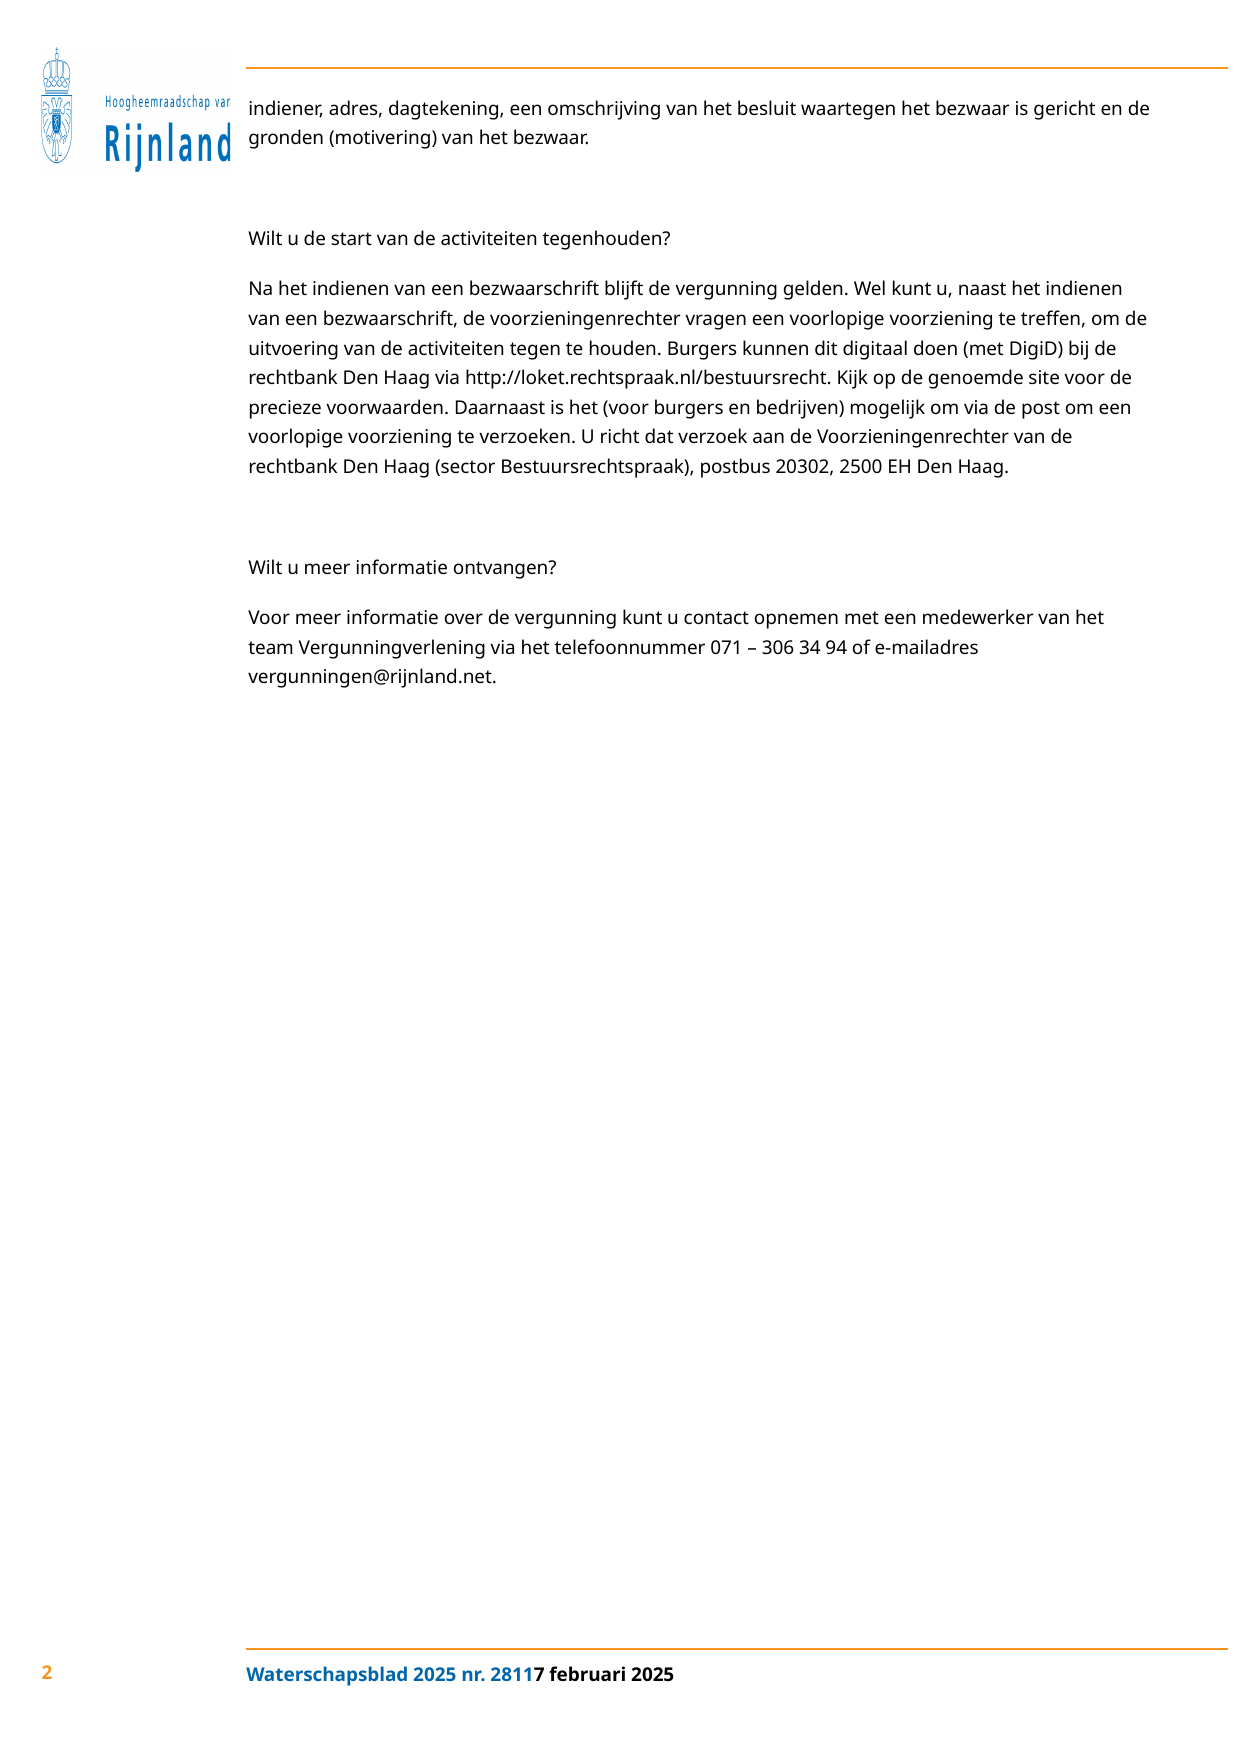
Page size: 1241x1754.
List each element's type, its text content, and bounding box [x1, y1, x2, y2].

text Na het indienen van een bezwaarschrift blijft de vergunning gelden. Wel kunt u, naast het indienen van een bezwaarschrift, de voorzieningenrechter vragen een voorlopige voorziening te treffen, om de uitvoering van de activiteiten tegen te houden. Burgers kunnen dit digitaal doen (met DigiD) bij de rechtbank Den Haag via http://loket.rechtspraak.nl/bestuursrecht. Kijk op de genoemde site voor de precieze voorwaarden. Daarnaast is het (voor burgers en bedrijven) mogelijk om via de post om een voorlopige voorziening te verzoeken. U richt dat verzoek aan de Voorzieningenrechter van de rechtbank Den Haag (sector Bestuursrechtspraak), postbus 20302, 2500 EH Den Haag. [248, 276, 1152, 479]
text Wilt u meer informatie ontvangen? [248, 554, 1152, 580]
text Voor meer informatie over de vergunning kunt u contact opnemen met een medewerker van het team Vergunningverlening via het telefoonnummer 071 – 306 34 94 of e-mailadres vergunningen@rijnland.net. [248, 604, 1152, 689]
text indiener, adres, dagtekening, een omschrijving van het besluit waartegen het bezwaar is gericht en de gronden (motivering) van het bezwaar. [248, 95, 1152, 150]
picture [41, 47, 231, 172]
text Wilt u de start van de activiteiten tegenhouden? [248, 225, 1152, 251]
